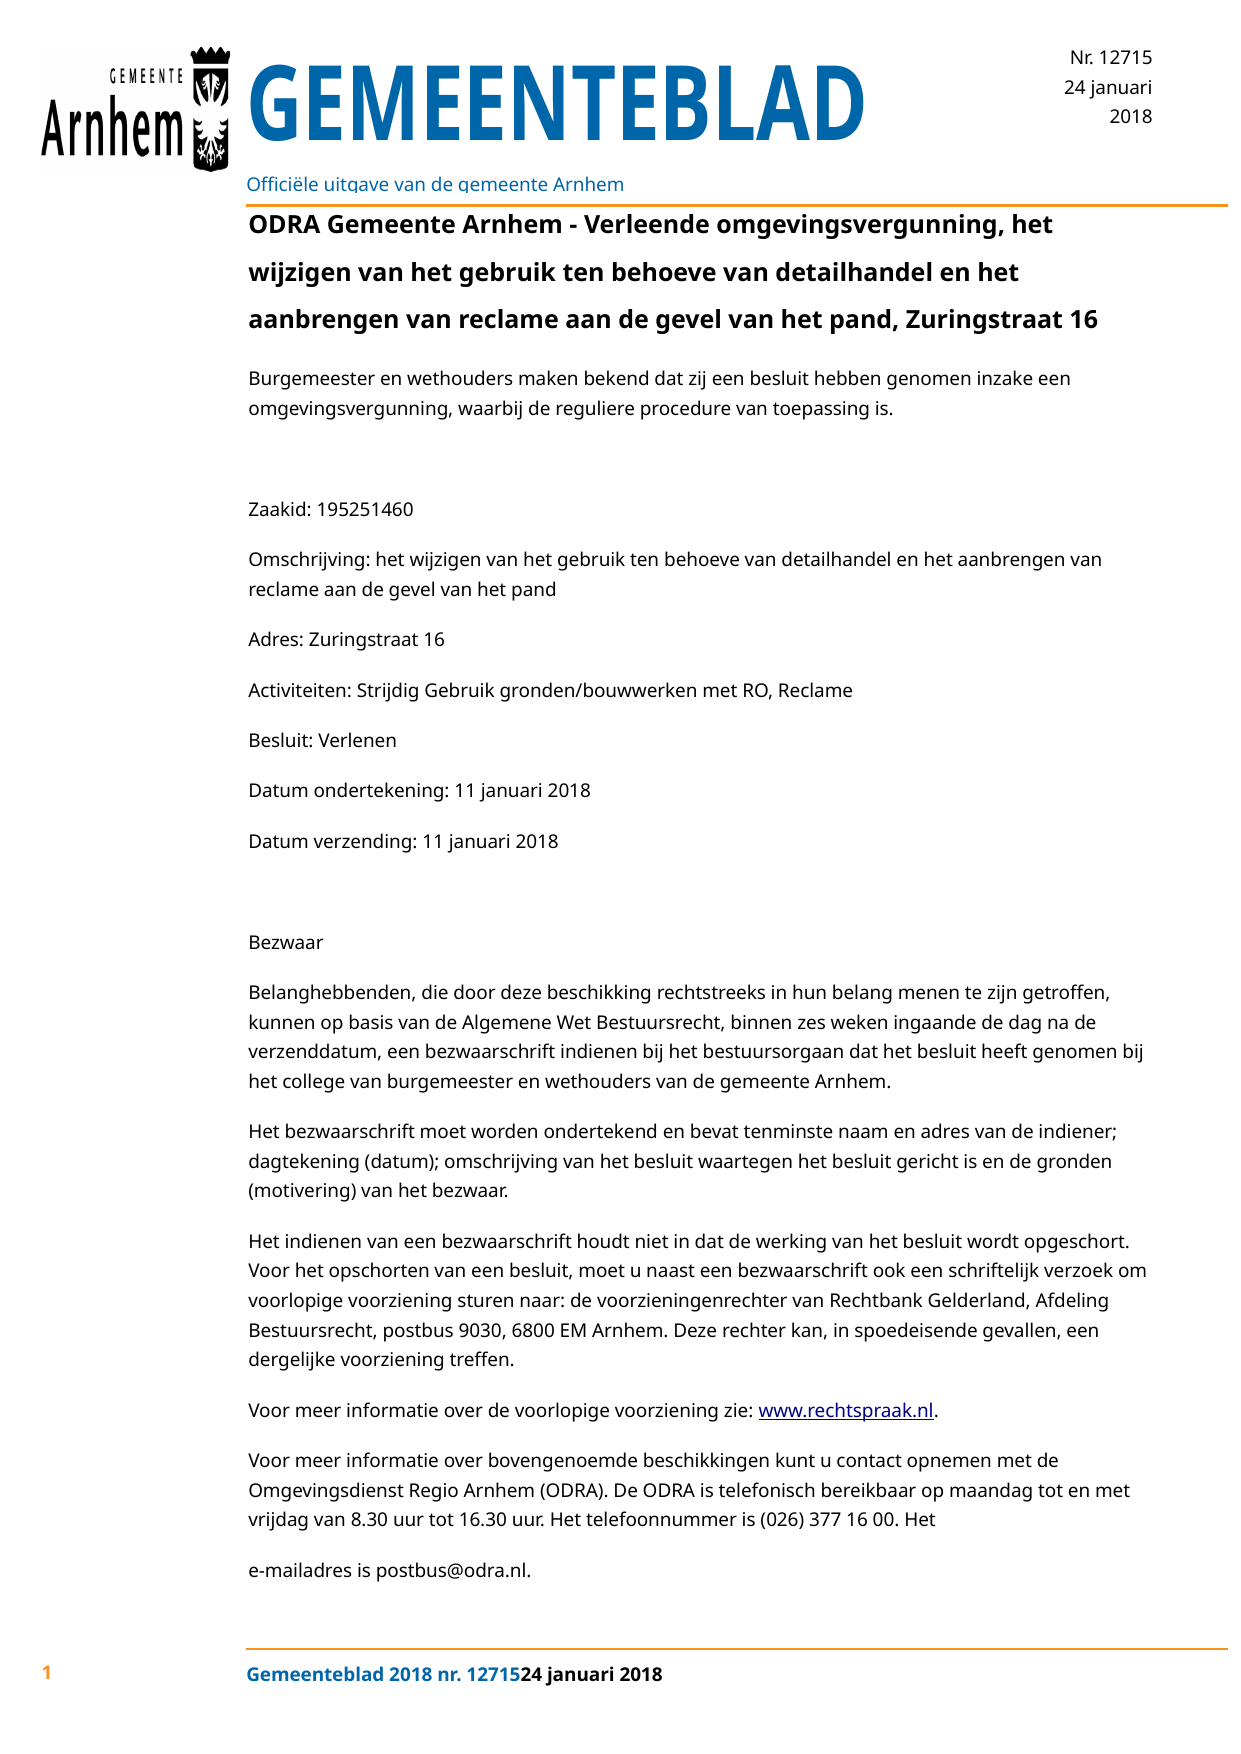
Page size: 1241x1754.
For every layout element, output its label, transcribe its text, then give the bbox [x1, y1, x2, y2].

text Datum verzending: 11 januari 2018 [248, 828, 1152, 854]
text Datum ondertekening: 11 januari 2018 [248, 778, 1152, 803]
text Zaakid: 195251460 [248, 496, 1152, 522]
text Het bezwaarschrift moet worden ondertekend en bevat tenminste naam en adres van de indiener; dagtekening (datum); omschrijving van het besluit waartegen het besluit gericht is en de gronden (motivering) van het bezwaar. [248, 1118, 1152, 1203]
text Bezwaar [248, 929, 1152, 954]
text e-mailadres is postbus@odra.nl. [248, 1557, 1152, 1582]
text Adres: Zuringstraat 16 [248, 626, 1152, 652]
text ODRA Gemeente Arnhem - Verleende omgevingsvergunning, het wijzigen van het gebruik ten behoeve van detailhandel en het aanbrengen van reclame aan de gevel van het pand, Zuringstraat 16 [248, 207, 1152, 336]
text Voor meer informatie over bovengenoemde beschikkingen kunt u contact opnemen met de Omgevingsdienst Regio Arnhem (ODRA). De ODRA is telefonisch bereikbaar op maandag tot en met vrijdag van 8.30 uur tot 16.30 uur. Het telefoonnummer is (026) 377 16 00. Het [248, 1447, 1152, 1532]
text Belanghebbenden, die door deze beschikking rechtstreeks in hun belang menen te zijn getroffen, kunnen op basis van de Algemene Wet Bestuursrecht, binnen zes weken ingaande de dag na de verzenddatum, een bezwaarschrift indienen bij het bestuursorgaan dat het besluit heeft genomen bij het college van burgemeester en wethouders van de gemeente Arnhem. [248, 979, 1152, 1094]
text Voor meer informatie over de voorlopige voorziening zie: www.rechtspraak.nl. [248, 1397, 1152, 1422]
text Besluit: Verlenen [248, 727, 1152, 753]
text Het indienen van een bezwaarschrift houdt niet in dat de werking van het besluit wordt opgeschort. Voor het opschorten van een besluit, moet u naast een bezwaarschrift ook een schriftelijk verzoek om voorlopige voorziening sturen naar: de voorzieningenrechter van Rechtbank Gelderland, Afdeling Bestuursrecht, postbus 9030, 6800 EM Arnhem. Deze rechter kan, in spoedeisende gevallen, een dergelijke voorziening treffen. [248, 1228, 1152, 1372]
text Activiteiten: Strijdig Gebruik gronden/bouwwerken met RO, Reclame [248, 677, 1152, 702]
text Burgemeester en wethouders maken bekend dat zij een besluit hebben genomen inzake een omgevingsvergunning, waarbij de reguliere procedure van toepassing is. [248, 366, 1152, 421]
picture [41, 47, 231, 172]
text Omschrijving: het wijzigen van het gebruik ten behoeve van detailhandel en het aanbrengen van reclame aan de gevel van het pand [248, 546, 1152, 602]
